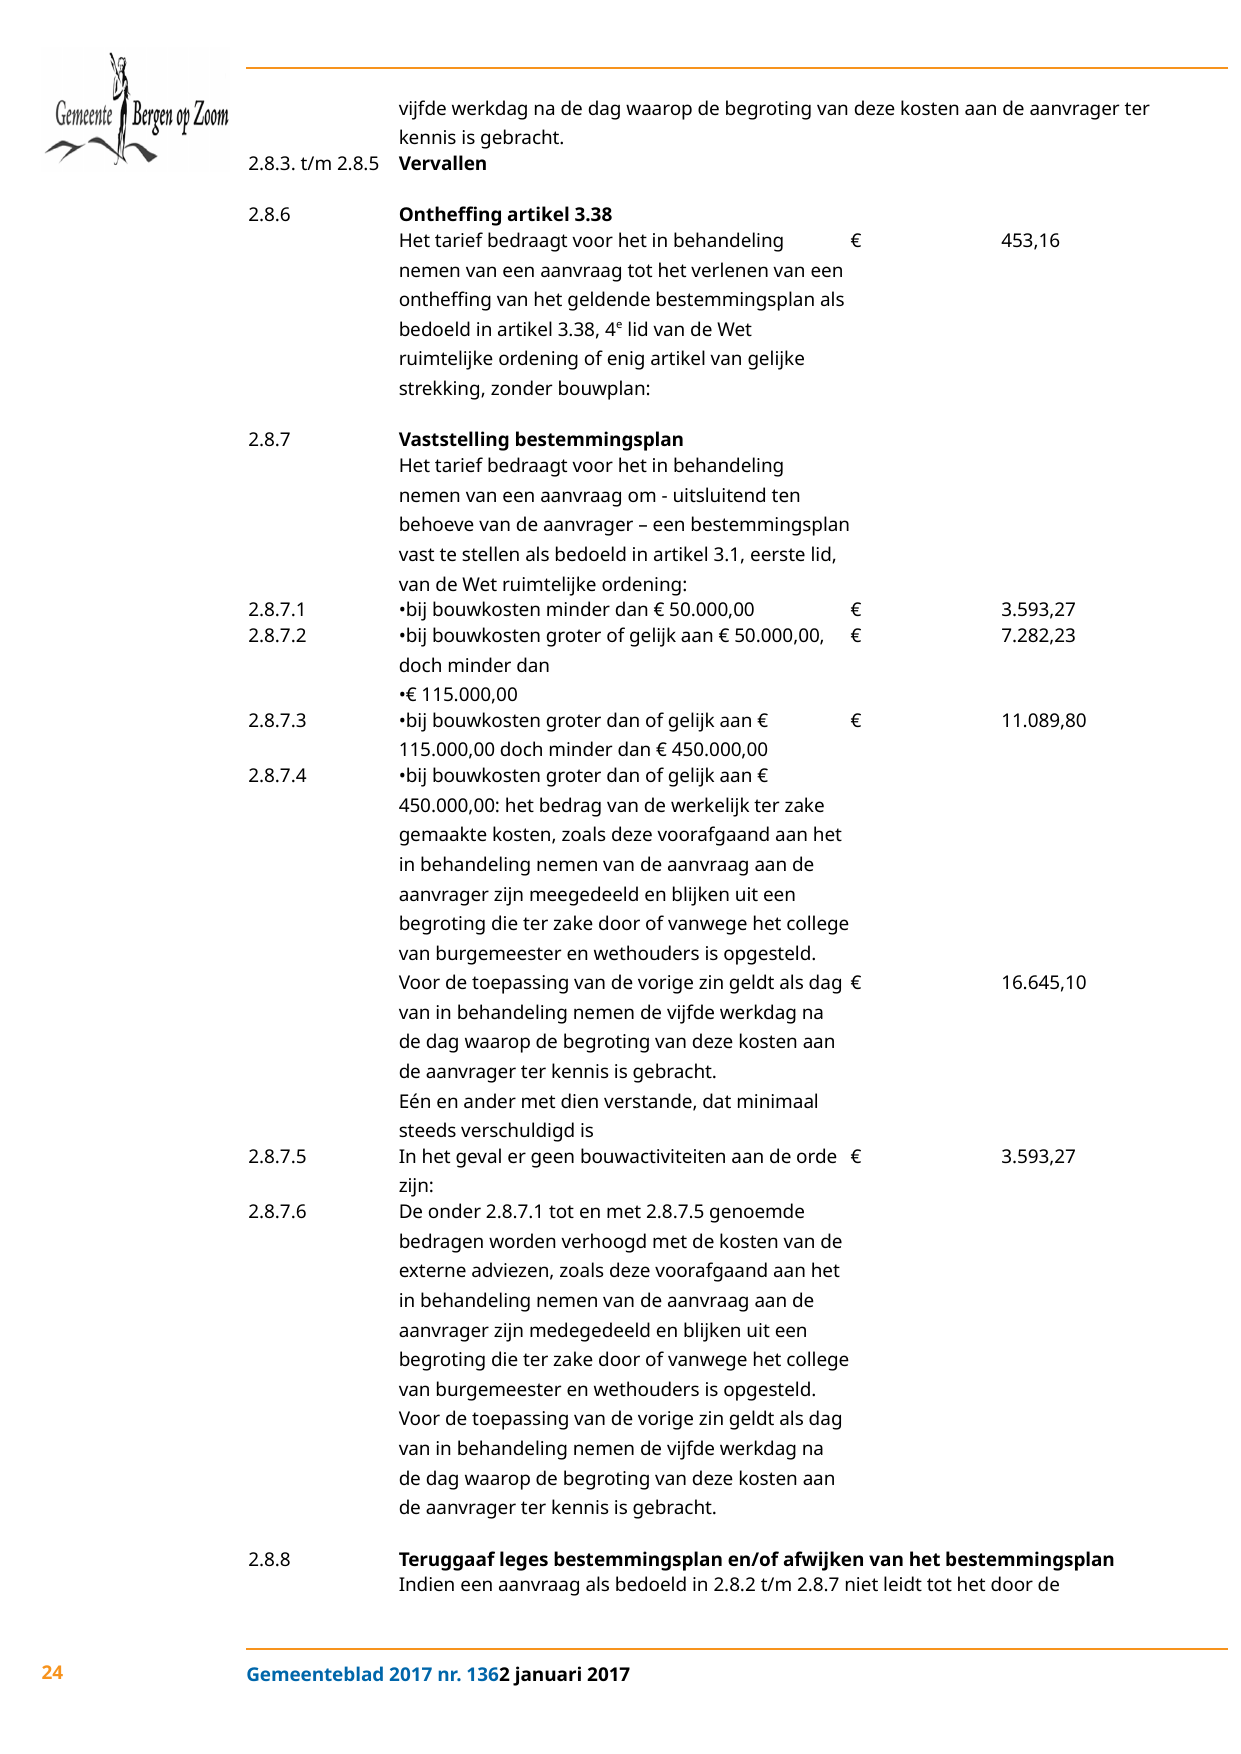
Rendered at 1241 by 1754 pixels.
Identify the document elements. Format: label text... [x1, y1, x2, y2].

table_cell 2.8.7.2 [248, 622, 398, 707]
table_cell 2.8.7 [248, 427, 398, 452]
table_cell [248, 227, 398, 401]
table_cell 2.8.6 [248, 202, 398, 227]
table_cell 3.593,27 [1001, 596, 1152, 622]
table_cell [850, 202, 1152, 227]
table_cell •bij bouwkosten minder dan € 50.000,00 [399, 596, 850, 622]
table_cell 2.8.8 [248, 1546, 398, 1571]
table_cell € [850, 763, 1001, 1143]
table_cell 7.282,23 [1001, 622, 1152, 707]
table_cell [850, 176, 1152, 202]
table_cell [248, 1520, 398, 1546]
table_cell 2.8.7.6 [248, 1199, 398, 1520]
table_cell 2.8.7.3 [248, 707, 398, 762]
table_cell [1001, 453, 1152, 596]
table_cell Vaststelling bestemmingsplan [399, 427, 1152, 452]
table_cell •bij bouwkosten groter dan of gelijk aan € 450.000,00: het bedrag van de werkelijk ter zake gemaakte kosten, zoals deze voorafgaand aan het in behandeling nemen van de aanvraag aan de aanvrager zijn meegedeeld en blijken uit een begroting die ter zake door of vanwege het college van burgemeester en wethouders is opgesteld. Voor de toepassing van de vorige zin geldt als dag van in behandeling nemen de vijfde werkdag na de dag waarop de begroting van deze kosten aan de aanvrager ter kennis is gebracht. Eén en ander met dien verstande, dat minimaal steeds verschuldigd is [399, 763, 850, 1143]
table_cell Vervallen [399, 150, 850, 176]
table_cell In het geval er geen bouwactiviteiten aan de orde zijn: [399, 1143, 850, 1198]
table_cell 3.593,27 [1001, 1143, 1152, 1198]
table_cell € [850, 596, 1001, 622]
table_cell [248, 453, 398, 596]
table_cell [248, 1571, 398, 1597]
table_cell Teruggaaf leges bestemmingsplan en/of afwijken van het bestemmingsplan [399, 1546, 1152, 1571]
table_cell € [850, 1143, 1001, 1198]
table_cell 453,16 [1001, 227, 1152, 401]
table_cell [399, 176, 850, 202]
table_cell 2.8.7.1 [248, 596, 398, 622]
table_cell •bij bouwkosten groter dan of gelijk aan € 115.000,00 doch minder dan € 450.000,00 [399, 707, 850, 762]
table_cell Het tarief bedraagt voor het in behandeling nemen van een aanvraag om - uitsluitend ten behoeve van de aanvrager – een bestemmingsplan vast te stellen als bedoeld in artikel 3.1, eerste lid, van de Wet ruimtelijke ordening: [399, 453, 850, 596]
table_cell 11.089,80 [1001, 707, 1152, 762]
table_cell •bij bouwkosten groter of gelijk aan € 50.000,00, doch minder dan •€ 115.000,00 [399, 622, 850, 707]
table_cell 2.8.7.4 [248, 763, 398, 1143]
table_cell [248, 176, 398, 202]
table_cell € [850, 227, 1001, 401]
table_cell [850, 453, 1001, 596]
table_cell vijfde werkdag na de dag waarop de begroting van deze kosten aan de aanvrager ter kennis is gebracht. [399, 95, 1152, 150]
table_cell Indien een aanvraag als bedoeld in 2.8.2 t/m 2.8.7 niet leidt tot het door de [399, 1571, 1152, 1597]
table_cell [399, 1520, 1152, 1546]
table_cell € [850, 622, 1001, 707]
table_cell 2.8.7.5 [248, 1143, 398, 1198]
table_cell [399, 401, 1152, 427]
table_cell [850, 150, 1152, 176]
table_cell [248, 95, 398, 150]
table_cell [248, 401, 398, 427]
picture [41, 47, 231, 172]
table_cell Ontheffing artikel 3.38 [399, 202, 850, 227]
table_cell 16.645,10 [1001, 763, 1152, 1143]
table_cell [850, 1199, 1152, 1520]
table_cell 2.8.3. t/m 2.8.5 [248, 150, 398, 176]
table_cell De onder 2.8.7.1 tot en met 2.8.7.5 genoemde bedragen worden verhoogd met de kosten van de externe adviezen, zoals deze voorafgaand aan het in behandeling nemen van de aanvraag aan de aanvrager zijn medegedeeld en blijken uit een begroting die ter zake door of vanwege het college van burgemeester en wethouders is opgesteld. Voor de toepassing van de vorige zin geldt als dag van in behandeling nemen de vijfde werkdag na de dag waarop de begroting van deze kosten aan de aanvrager ter kennis is gebracht. [399, 1199, 850, 1520]
table_cell Het tarief bedraagt voor het in behandeling nemen van een aanvraag tot het verlenen van een ontheffing van het geldende bestemmingsplan als bedoeld in artikel 3.38, 4e lid van de Wet ruimtelijke ordening of enig artikel van gelijke strekking, zonder bouwplan: [399, 227, 850, 401]
table_cell € [850, 707, 1001, 762]
